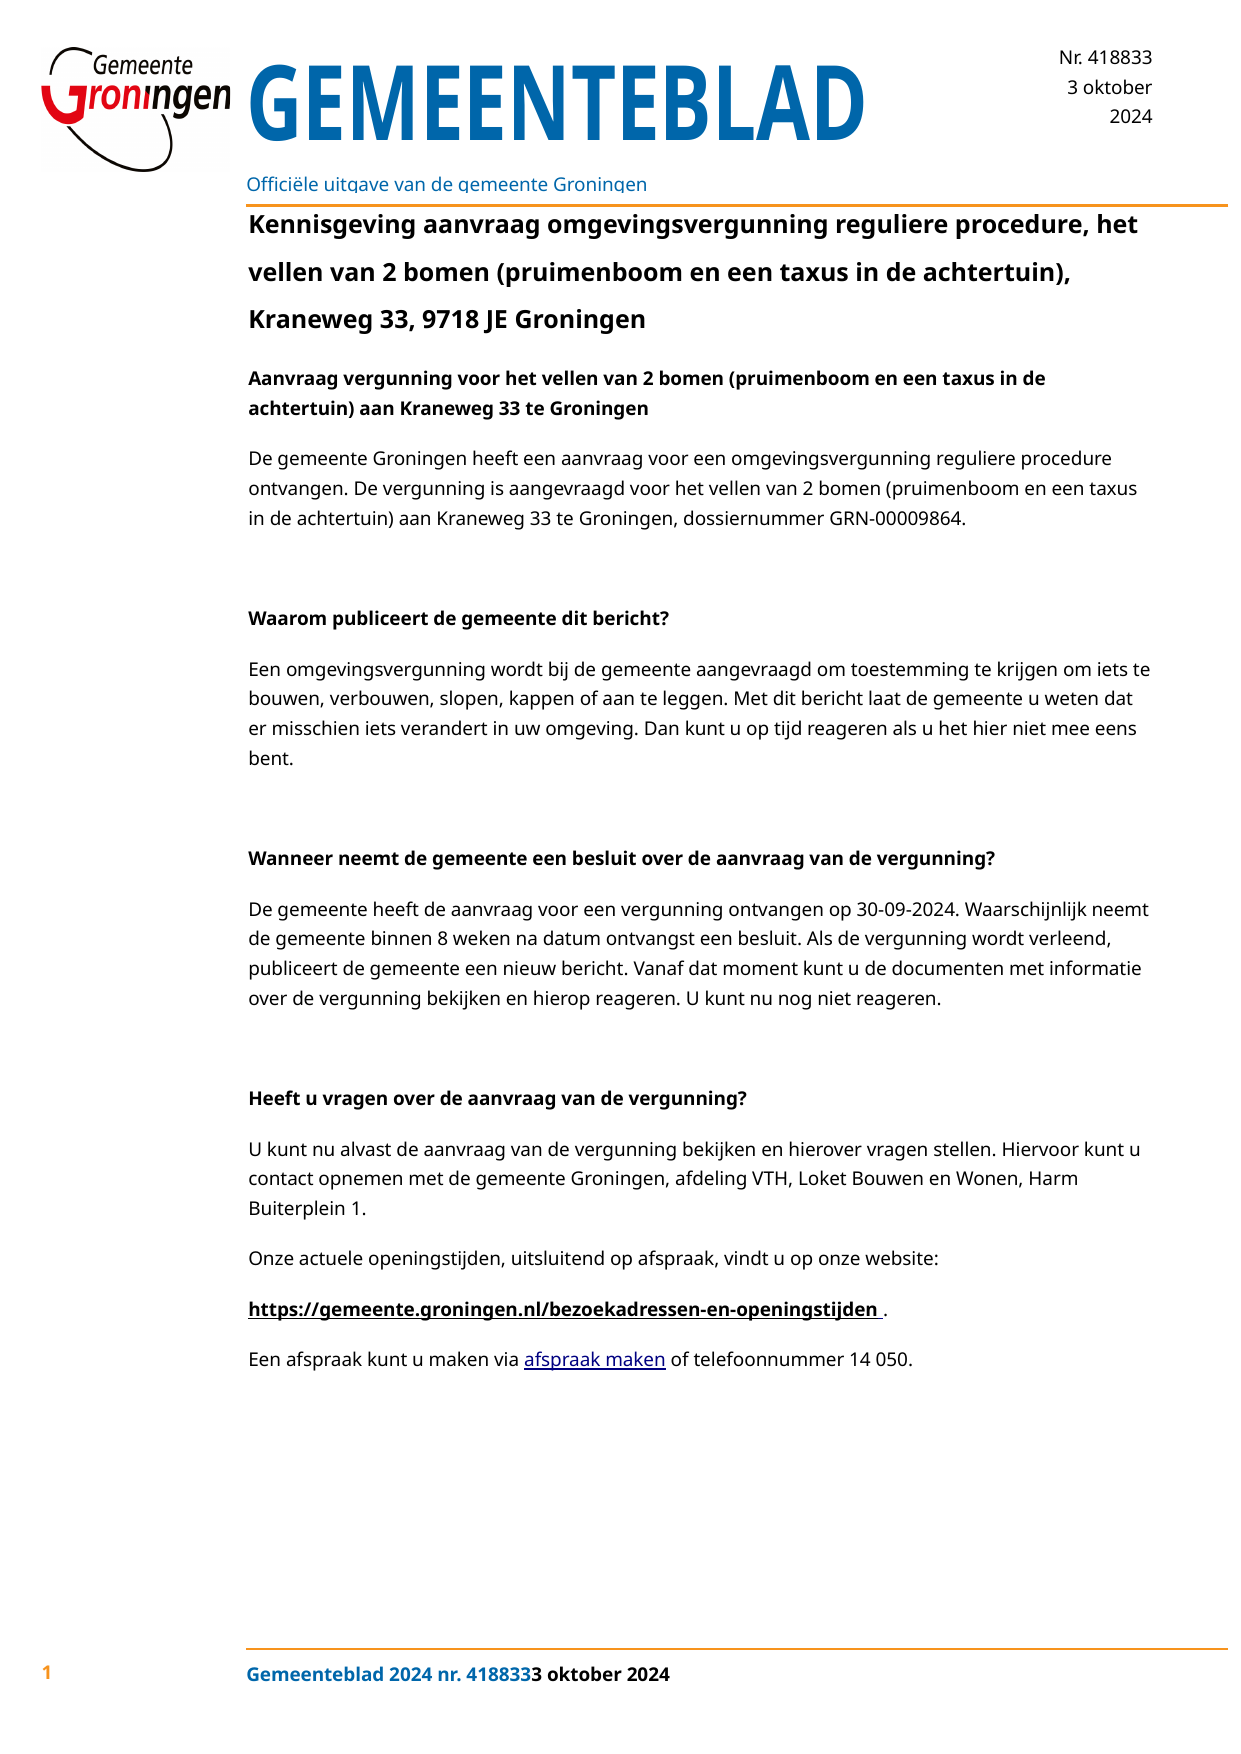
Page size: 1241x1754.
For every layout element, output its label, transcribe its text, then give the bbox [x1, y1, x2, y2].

text Kennisgeving aanvraag omgevingsvergunning reguliere procedure, het vellen van 2 bomen (pruimenboom en een taxus in de achtertuin), Kraneweg 33, 9718 JE Groningen [248, 207, 1152, 336]
text https://gemeente.groningen.nl/bezoekadressen-en-openingstijden . [248, 1296, 1152, 1322]
text Waarom publiceert de gemeente dit bericht? [248, 606, 1152, 631]
text Heeft u vragen over de aanvraag van de vergunning? [248, 1086, 1152, 1111]
text Een omgevingsvergunning wordt bij de gemeente aangevraagd om toestemming te krijgen om iets te bouwen, verbouwen, slopen, kappen of aan te leggen. Met dit bericht laat de gemeente u weten dat er misschien iets verandert in uw omgeving. Dan kunt u op tijd reageren als u het hier niet mee eens bent. [248, 656, 1152, 770]
text Wanneer neemt de gemeente een besluit over de aanvraag van de vergunning? [248, 846, 1152, 871]
text De gemeente heeft de aanvraag voor een vergunning ontvangen op 30-09-2024. Waarschijnlijk neemt de gemeente binnen 8 weken na datum ontvangst een besluit. Als de vergunning wordt verleend, publiceert de gemeente een nieuw bericht. Vanaf dat moment kunt u de documenten met informatie over de vergunning bekijken en hierop reageren. U kunt nu nog niet reageren. [248, 896, 1152, 1010]
text U kunt nu alvast de aanvraag van de vergunning bekijken en hierover vragen stellen. Hiervoor kunt u contact opnemen met de gemeente Groningen, afdeling VTH, Loket Bouwen en Wonen, Harm Buiterplein 1. [248, 1136, 1152, 1221]
text Een afspraak kunt u maken via afspraak maken of telefoonnummer 14 050. [248, 1346, 1152, 1372]
text Onze actuele openingstijden, uitsluitend op afspraak, vindt u op onze website: [248, 1246, 1152, 1271]
text De gemeente Groningen heeft een aanvraag voor een omgevingsvergunning reguliere procedure ontvangen. De vergunning is aangevraagd voor het vellen van 2 bomen (pruimenboom en een taxus in de achtertuin) aan Kraneweg 33 te Groningen, dossiernummer GRN-00009864. [248, 446, 1152, 530]
text Aanvraag vergunning voor het vellen van 2 bomen (pruimenboom en een taxus in de achtertuin) aan Kraneweg 33 te Groningen [248, 366, 1152, 421]
picture [41, 47, 231, 172]
